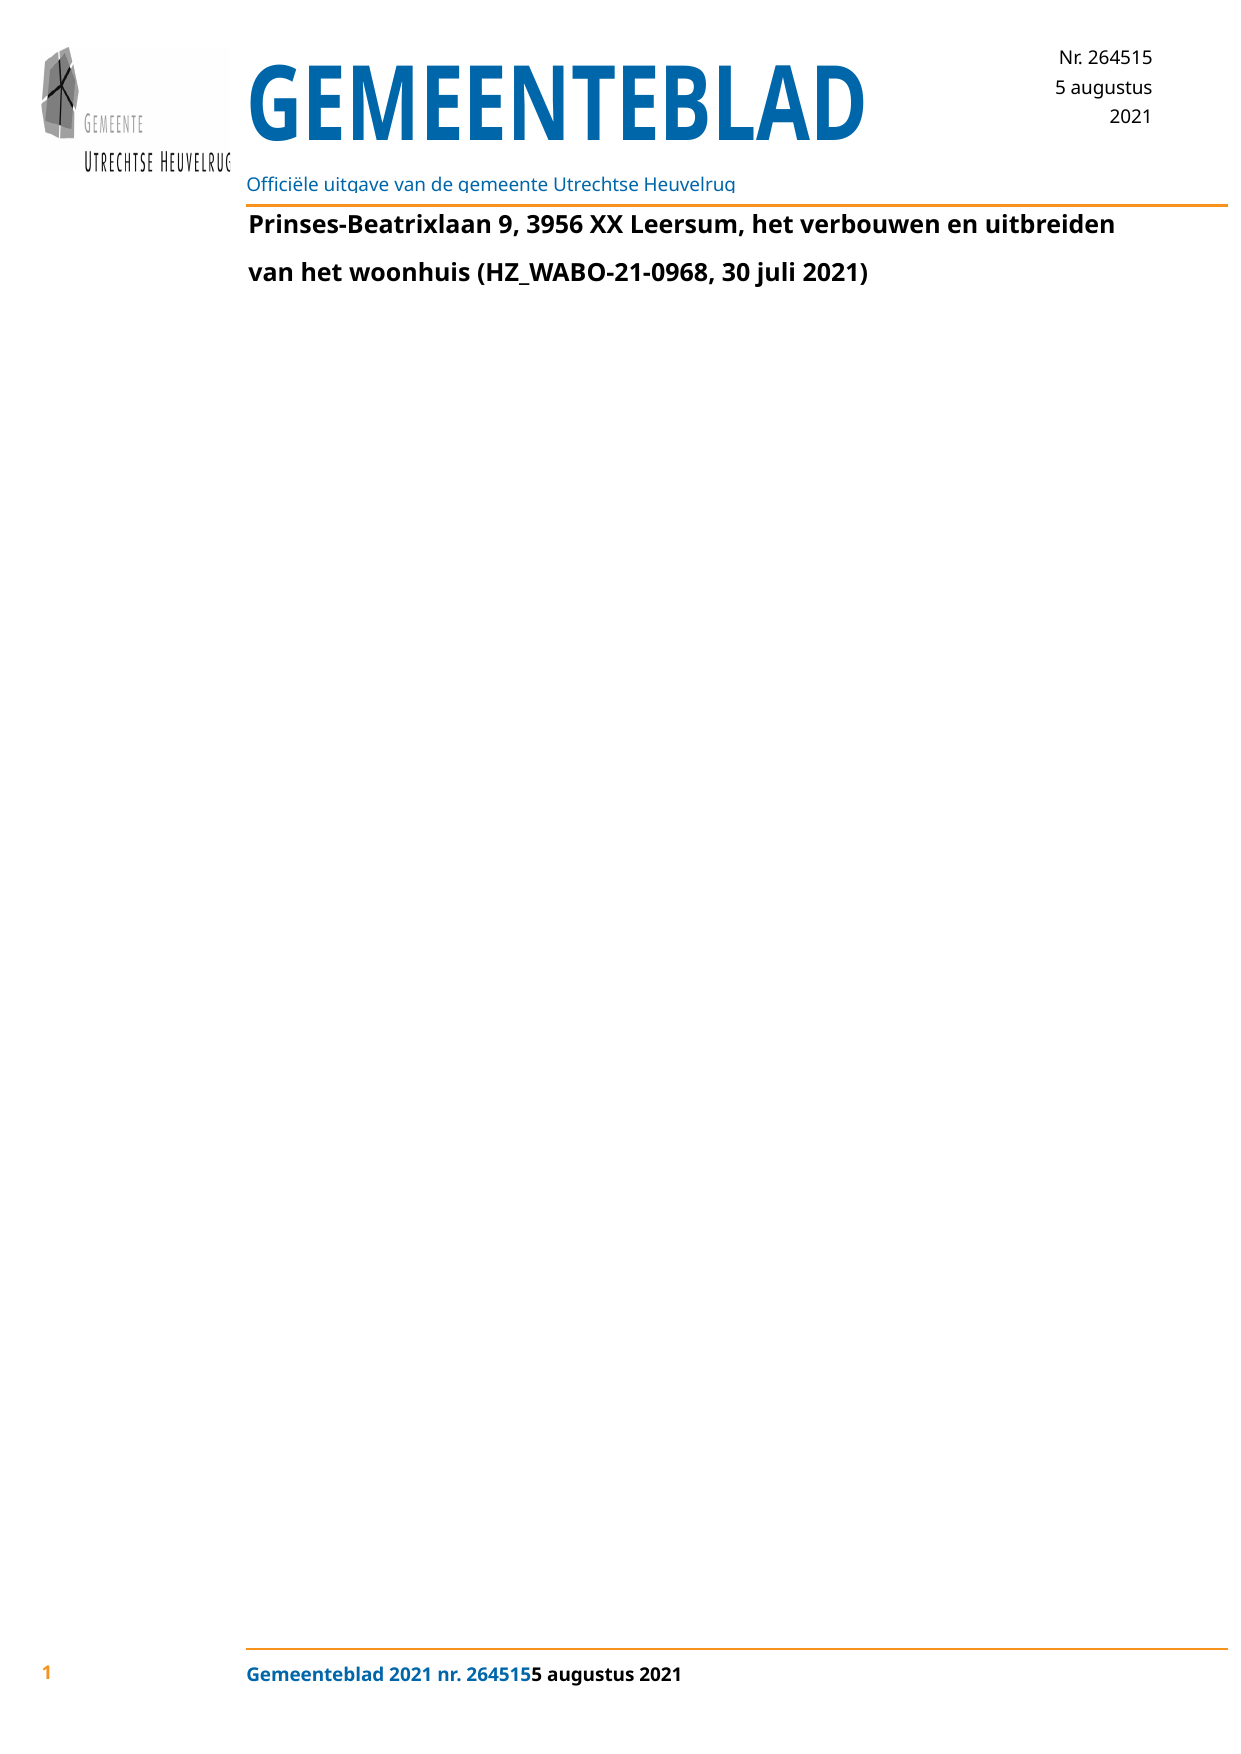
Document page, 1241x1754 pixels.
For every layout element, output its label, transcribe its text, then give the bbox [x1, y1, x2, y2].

text Prinses-Beatrixlaan 9, 3956 XX Leersum, het verbouwen en uitbreiden van het woonhuis (HZ_WABO-21-0968, 30 juli 2021) [248, 207, 1152, 288]
picture [41, 47, 231, 172]
